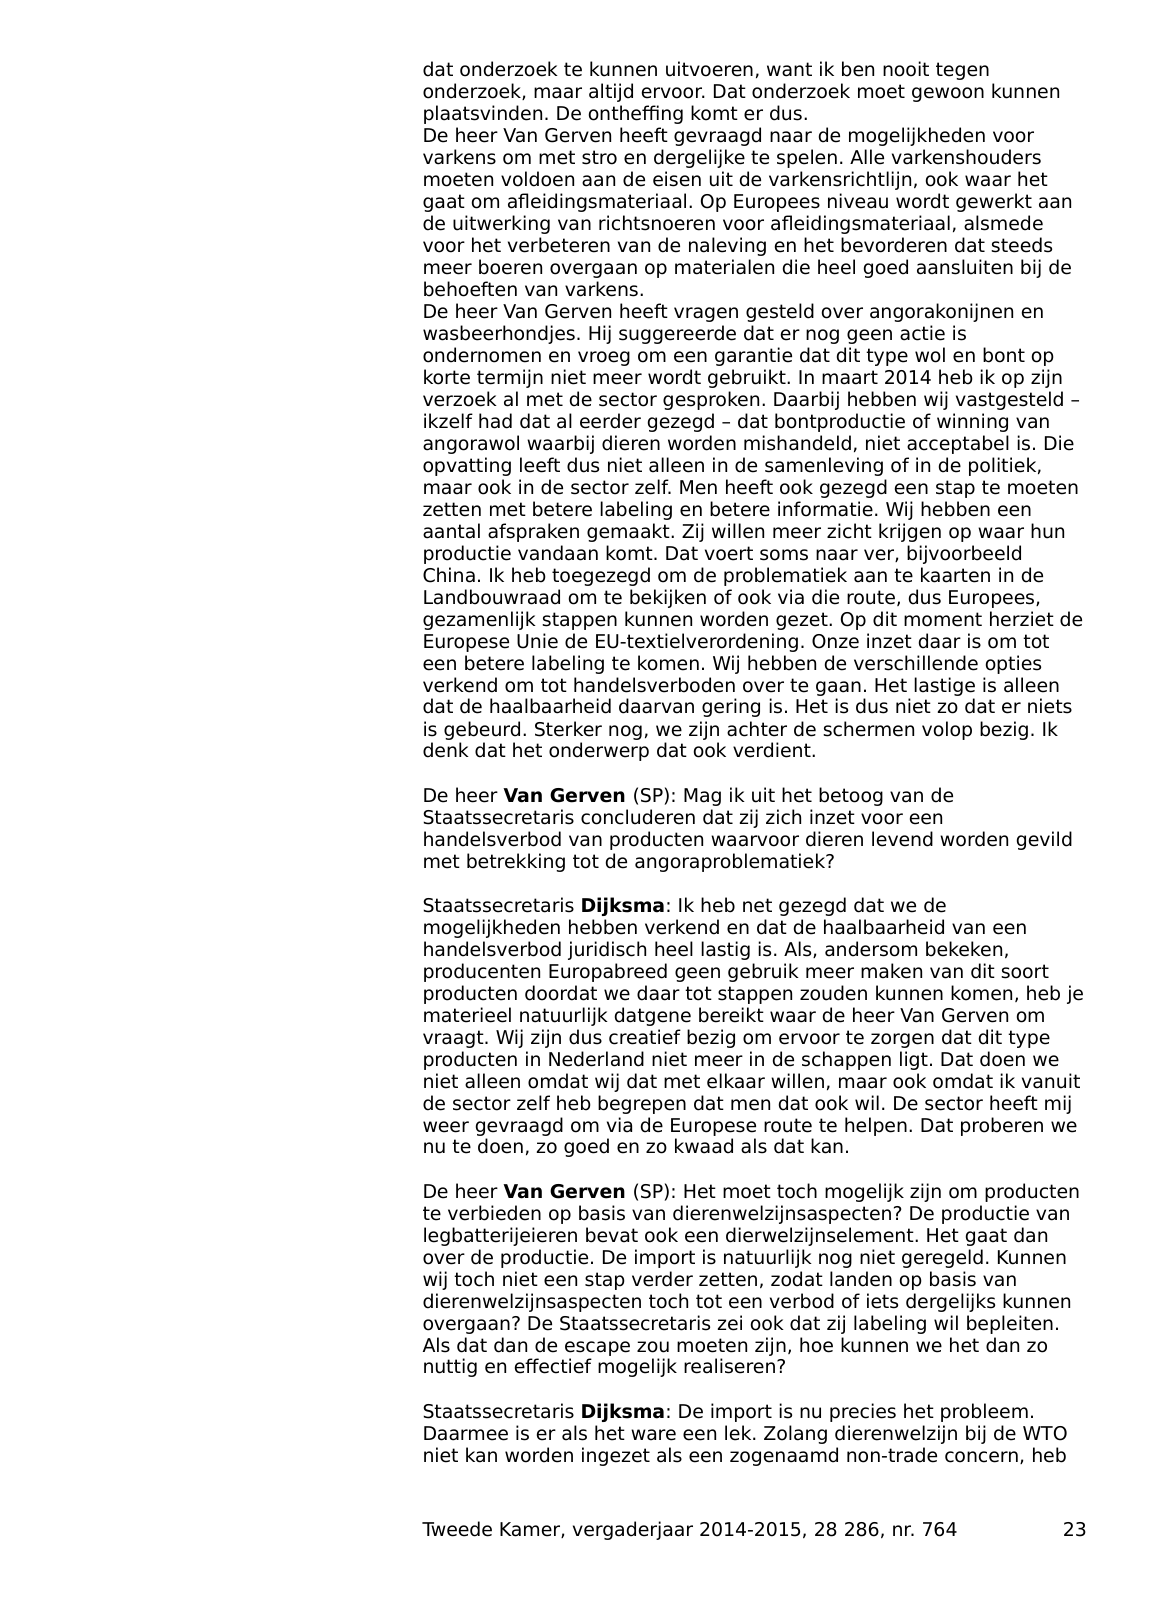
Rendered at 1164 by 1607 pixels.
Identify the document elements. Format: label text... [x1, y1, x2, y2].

text De heer Van Gerven (SP): Mag ik uit het betoog van de Staatssecretaris concluderen dat zij zich inzet voor een handelsverbod van producten waarvoor dieren levend worden gevild met betrekking tot de angoraproblematiek? [422, 784, 1087, 872]
text De heer Van Gerven (SP): Het moet toch mogelijk zijn om producten te verbieden op basis van dierenwelzijnsaspecten? De productie van legbatterijeieren bevat ook een dierwelzijnselement. Het gaat dan over de productie. De import is natuurlijk nog niet geregeld. Kunnen wij toch niet een stap verder zetten, zodat landen op basis van dierenwelzijnsaspecten toch tot een verbod of iets dergelijks kunnen overgaan? De Staatssecretaris zei ook dat zij labeling wil bepleiten. Als dat dan de escape zou moeten zijn, hoe kunnen we het dan zo nuttig en effectief mogelijk realiseren? [422, 1181, 1087, 1378]
text Staatssecretaris Dijksma: Ik heb net gezegd dat we de mogelijkheden hebben verkend en dat de haalbaarheid van een handelsverbod juridisch heel lastig is. Als, andersom bekeken, producenten Europabreed geen gebruik meer maken van dit soort producten doordat we daar tot stappen zouden kunnen komen, heb je materieel natuurlijk datgene bereikt waar de heer Van Gerven om vraagt. Wij zijn dus creatief bezig om ervoor te zorgen dat dit type producten in Nederland niet meer in de schappen ligt. Dat doen we niet alleen omdat wij dat met elkaar willen, maar ook omdat ik vanuit de sector zelf heb begrepen dat men dat ook wil. De sector heeft mij weer gevraagd om via de Europese route te helpen. Dat proberen we nu te doen, zo goed en zo kwaad als dat kan. [422, 895, 1087, 1158]
text De heer Van Gerven heeft gevraagd naar de mogelijkheden voor varkens om met stro en dergelijke te spelen. Alle varkenshouders moeten voldoen aan de eisen uit de varkensrichtlijn, ook waar het gaat om afleidingsmateriaal. Op Europees niveau wordt gewerkt aan de uitwerking van richtsnoeren voor afleidingsmateriaal, alsmede voor het verbeteren van de naleving en het bevorderen dat steeds meer boeren overgaan op materialen die heel goed aansluiten bij de behoeften van varkens. [422, 125, 1087, 301]
text De heer Van Gerven heeft vragen gesteld over angorakonijnen en wasbeerhondjes. Hij suggereerde dat er nog geen actie is ondernomen en vroeg om een garantie dat dit type wol en bont op korte termijn niet meer wordt gebruikt. In maart 2014 heb ik op zijn verzoek al met de sector gesproken. Daarbij hebben wij vastgesteld – ikzelf had dat al eerder gezegd – dat bontproductie of winning van angorawol waarbij dieren worden mishandeld, niet acceptabel is. Die opvatting leeft dus niet alleen in de samenleving of in de politiek, maar ook in de sector zelf. Men heeft ook gezegd een stap te moeten zetten met betere labeling en betere informatie. Wij hebben een aantal afspraken gemaakt. Zij willen meer zicht krijgen op waar hun productie vandaan komt. Dat voert soms naar ver, bijvoorbeeld China. Ik heb toegezegd om de problematiek aan te kaarten in de Landbouwraad om te bekijken of ook via die route, dus Europees, gezamenlijk stappen kunnen worden gezet. Op dit moment herziet de Europese Unie de EU-textielverordening. Onze inzet daar is om tot een betere labeling te komen. Wij hebben de verschillende opties verkend om tot handelsverboden over te gaan. Het lastige is alleen dat de haalbaarheid daarvan gering is. Het is dus niet zo dat er niets is gebeurd. Sterker nog, we zijn achter de schermen volop bezig. Ik denk dat het onderwerp dat ook verdient. [422, 301, 1087, 762]
text Staatssecretaris Dijksma: De import is nu precies het probleem. Daarmee is er als het ware een lek. Zolang dierenwelzijn bij de WTO niet kan worden ingezet als een zogenaamd non-trade concern, heb [422, 1401, 1087, 1467]
text dat onderzoek te kunnen uitvoeren, want ik ben nooit tegen onderzoek, maar altijd ervoor. Dat onderzoek moet gewoon kunnen plaatsvinden. De ontheffing komt er dus. [422, 59, 1087, 125]
